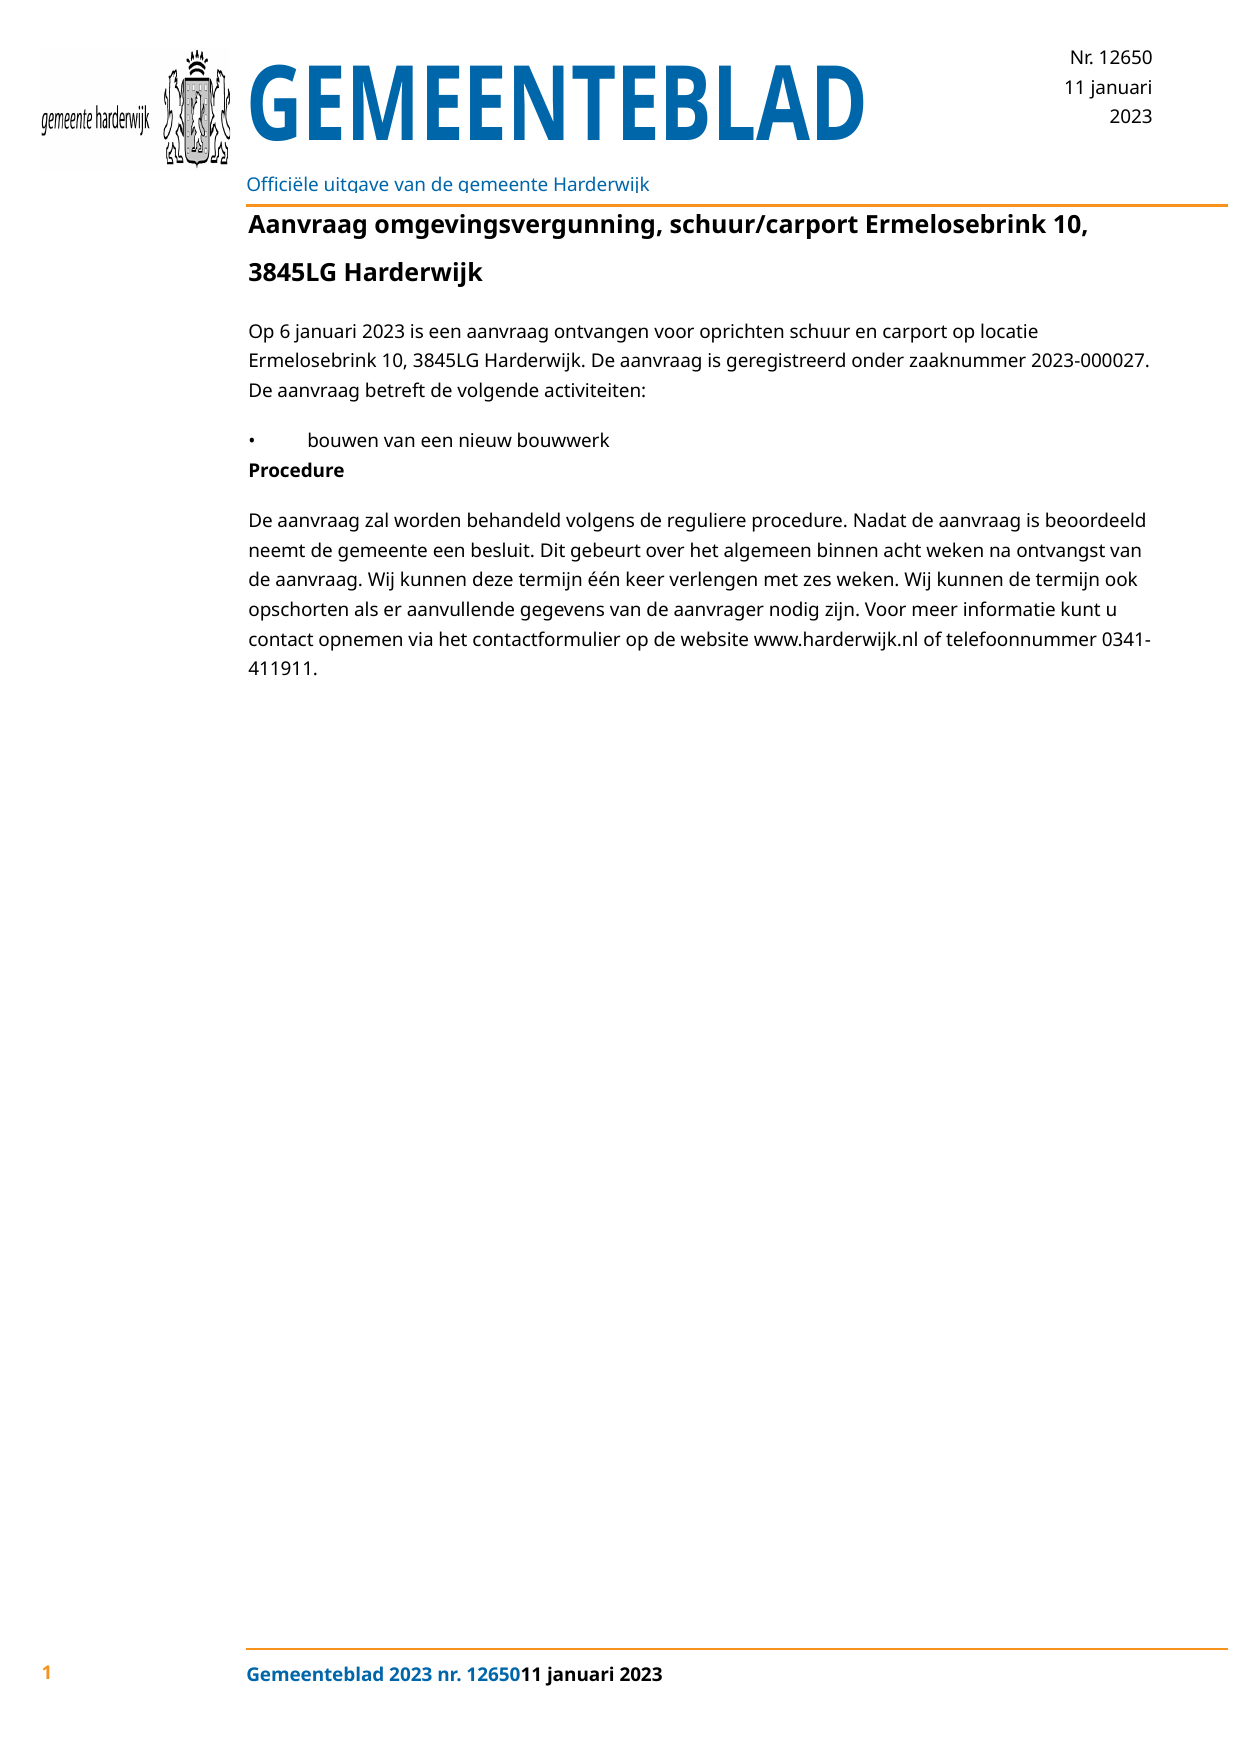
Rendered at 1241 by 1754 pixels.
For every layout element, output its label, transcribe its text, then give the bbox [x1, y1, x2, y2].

text De aanvraag zal worden behandeld volgens de reguliere procedure. Nadat de aanvraag is beoordeeld neemt de gemeente een besluit. Dit gebeurt over het algemeen binnen acht weken na ontvangst van de aanvraag. Wij kunnen deze termijn één keer verlengen met zes weken. Wij kunnen de termijn ook opschorten als er aanvullende gegevens van de aanvrager nodig zijn. Voor meer informatie kunt u contact opnemen via het contactformulier op de website www.harderwijk.nl of telefoonnummer 0341-411911. [248, 507, 1152, 681]
text Aanvraag omgevingsvergunning, schuur/carport Ermelosebrink 10, 3845LG Harderwijk [248, 207, 1152, 288]
text Op 6 januari 2023 is een aanvraag ontvangen voor oprichten schuur en carport op locatie Ermelosebrink 10, 3845LG Harderwijk. De aanvraag is geregistreerd onder zaaknummer 2023-000027. De aanvraag betreft de volgende activiteiten: [248, 318, 1152, 403]
list bouwen van een nieuw bouwwerk [248, 427, 1152, 453]
picture [41, 47, 231, 172]
text Procedure [248, 457, 1152, 483]
